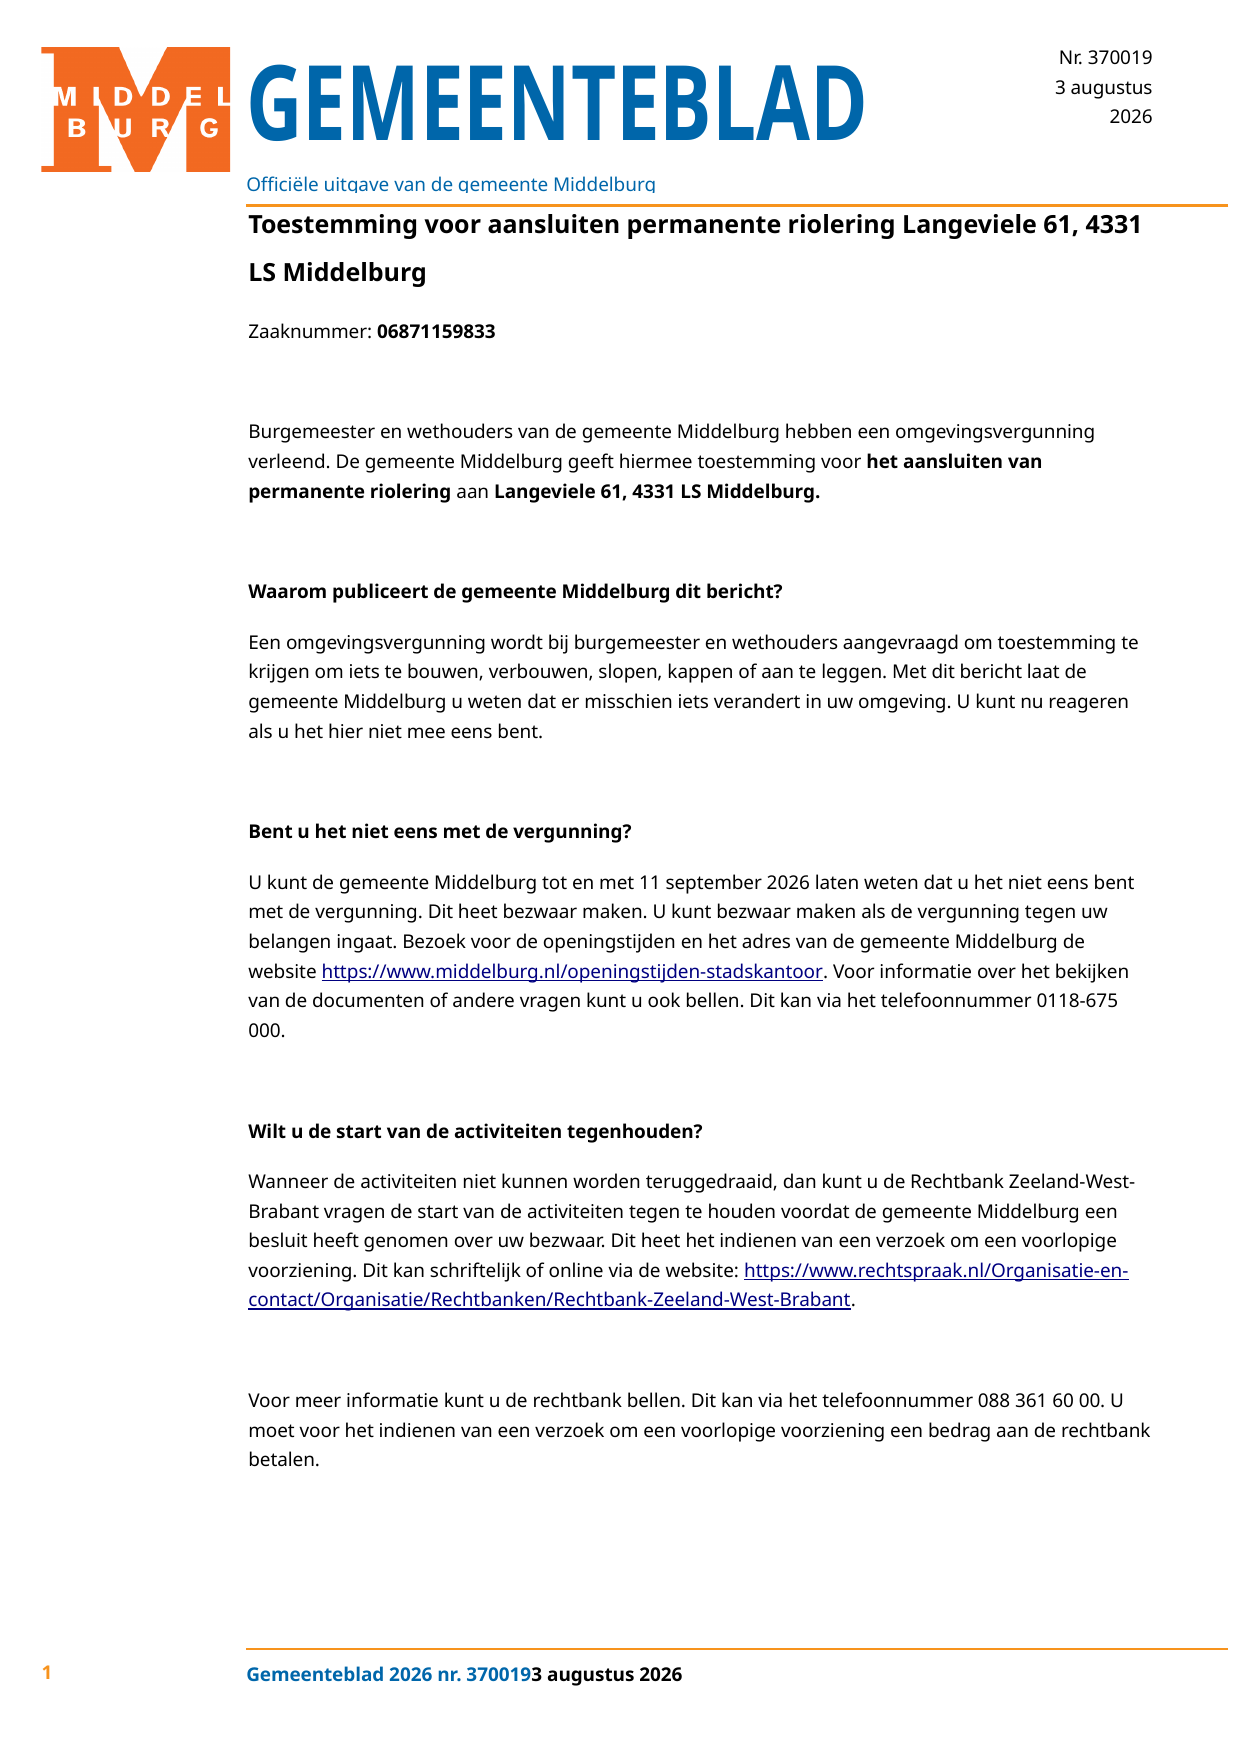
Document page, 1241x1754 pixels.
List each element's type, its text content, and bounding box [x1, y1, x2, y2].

text Wanneer de activiteiten niet kunnen worden teruggedraaid, dan kunt u de Rechtbank Zeeland-West-Brabant vragen de start van de activiteiten tegen te houden voordat de gemeente Middelburg een besluit heeft genomen over uw bezwaar. Dit heet het indienen van een verzoek om een voorlopige voorziening. Dit kan schriftelijk of online via de website: https://www.rechtspraak.nl/Organisatie-en-contact/Organisatie/Rechtbanken/Rechtbank-Zeeland-West-Brabant. [248, 1168, 1152, 1312]
text Bent u het niet eens met de vergunning? [248, 819, 1152, 844]
text Toestemming voor aansluiten permanente riolering Langeviele 61, 4331 LS Middelburg [248, 207, 1152, 288]
text Waarom publiceert de gemeente Middelburg dit bericht? [248, 579, 1152, 604]
text Een omgevingsvergunning wordt bij burgemeester en wethouders aangevraagd om toestemming te krijgen om iets te bouwen, verbouwen, slopen, kappen of aan te leggen. Met dit bericht laat de gemeente Middelburg u weten dat er misschien iets verandert in uw omgeving. U kunt nu reageren als u het hier niet mee eens bent. [248, 629, 1152, 744]
text Voor meer informatie kunt u de rechtbank bellen. Dit kan via het telefoonnummer 088 361 60 00. U moet voor het indienen van een verzoek om een voorlopige voorziening een bedrag aan de rechtbank betalen. [248, 1387, 1152, 1472]
text Zaaknummer: 06871159833 [248, 318, 1152, 344]
text Burgemeester en wethouders van de gemeente Middelburg hebben een omgevingsvergunning verleend. De gemeente Middelburg geeft hiermee toestemming voor het aansluiten van permanente riolering aan Langeviele 61, 4331 LS Middelburg. [248, 419, 1152, 504]
picture [41, 47, 231, 172]
text Wilt u de start van de activiteiten tegenhouden? [248, 1118, 1152, 1144]
text U kunt de gemeente Middelburg tot en met 11 september 2026 laten weten dat u het niet eens bent met de vergunning. Dit heet bezwaar maken. U kunt bezwaar maken als de vergunning tegen uw belangen ingaat. Bezoek voor de openingstijden en het adres van de gemeente Middelburg de website https://www.middelburg.nl/openingstijden-stadskantoor. Voor informatie over het bekijken van de documenten of andere vragen kunt u ook bellen. Dit kan via het telefoonnummer 0118-675 000. [248, 869, 1152, 1043]
